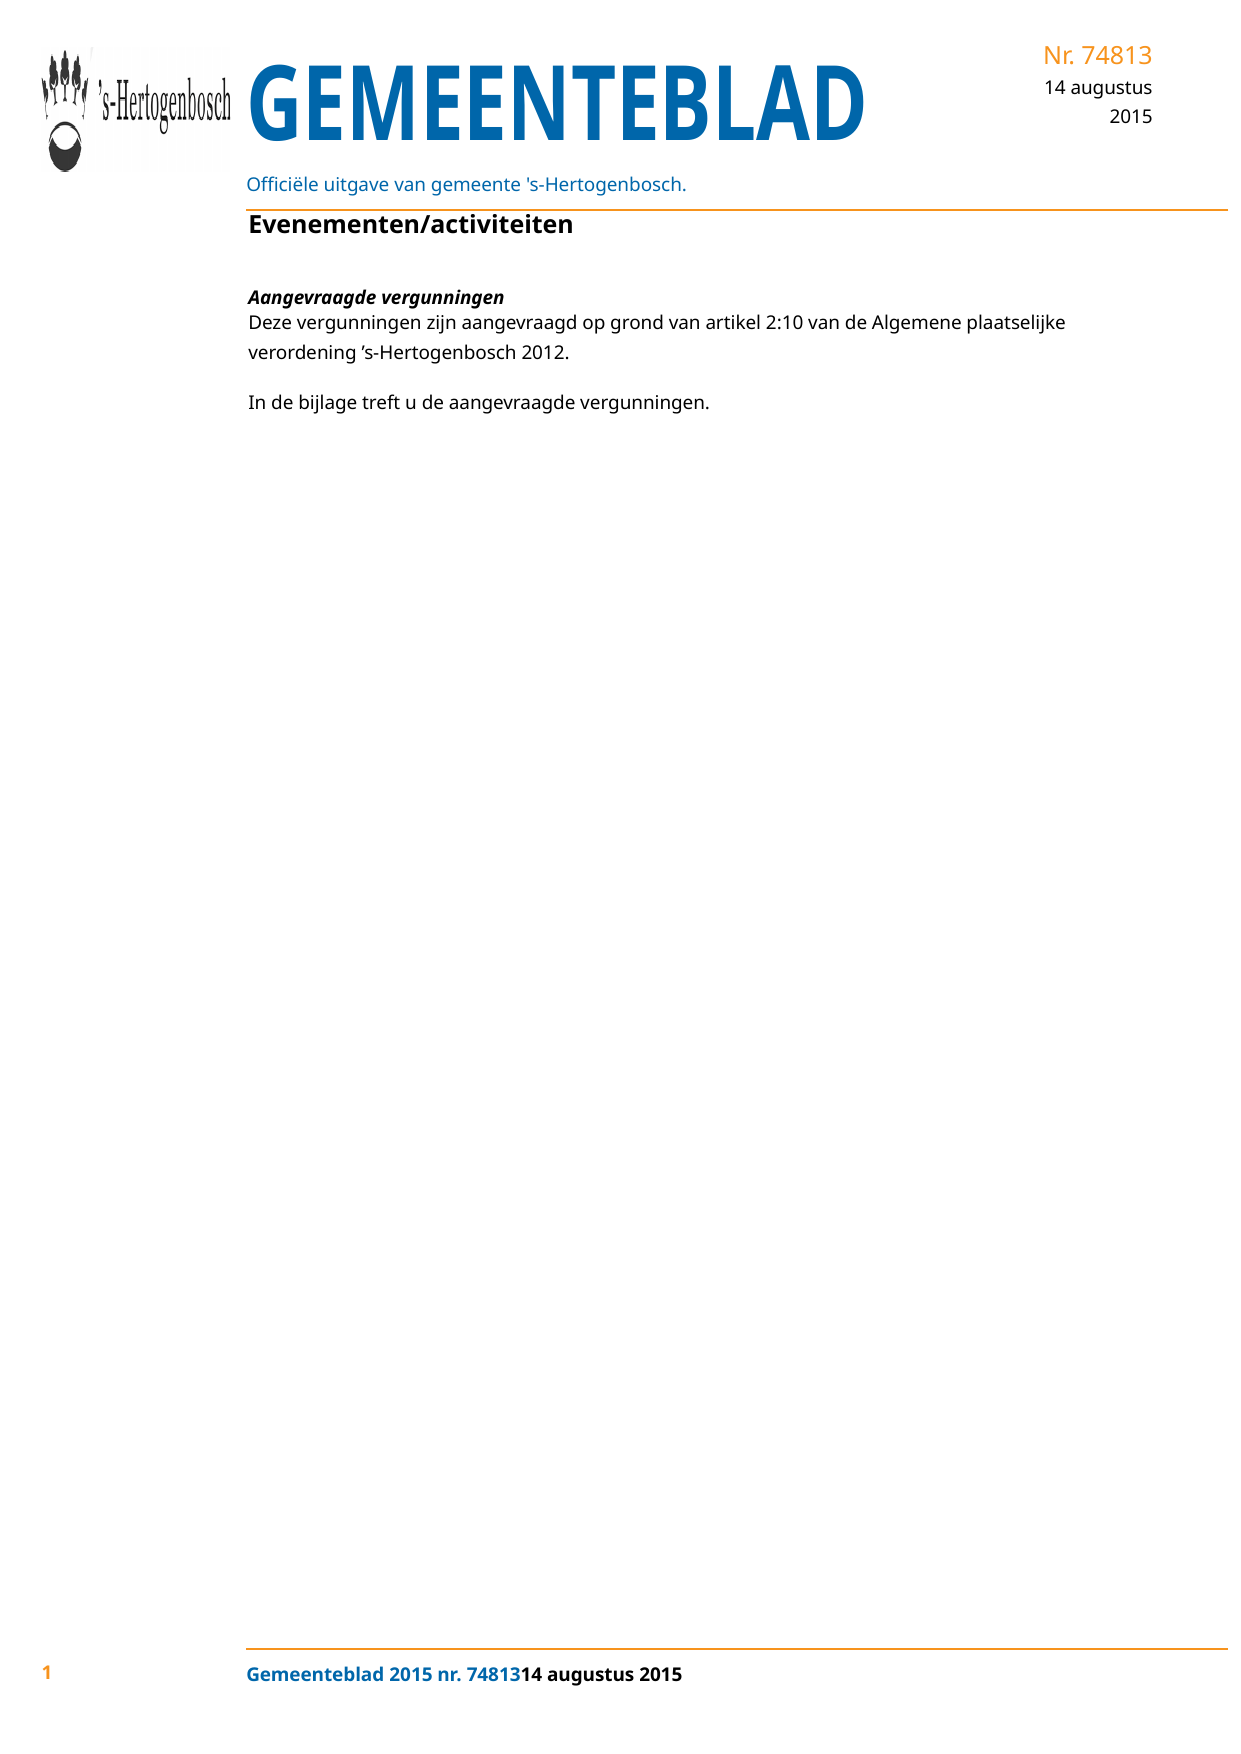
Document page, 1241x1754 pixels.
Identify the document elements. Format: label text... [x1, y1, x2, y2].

text Aangevraagde vergunningen [248, 284, 1152, 309]
picture [41, 47, 231, 172]
text Evenementen/activiteiten [248, 211, 1152, 241]
text In de bijlage treft u de aangevraagde vergunningen. [248, 389, 1152, 415]
text Deze vergunningen zijn aangevraagd op grond van artikel 2:10 van de Algemene plaatselijke verordening ’s-Hertogenbosch 2012. [248, 309, 1152, 365]
